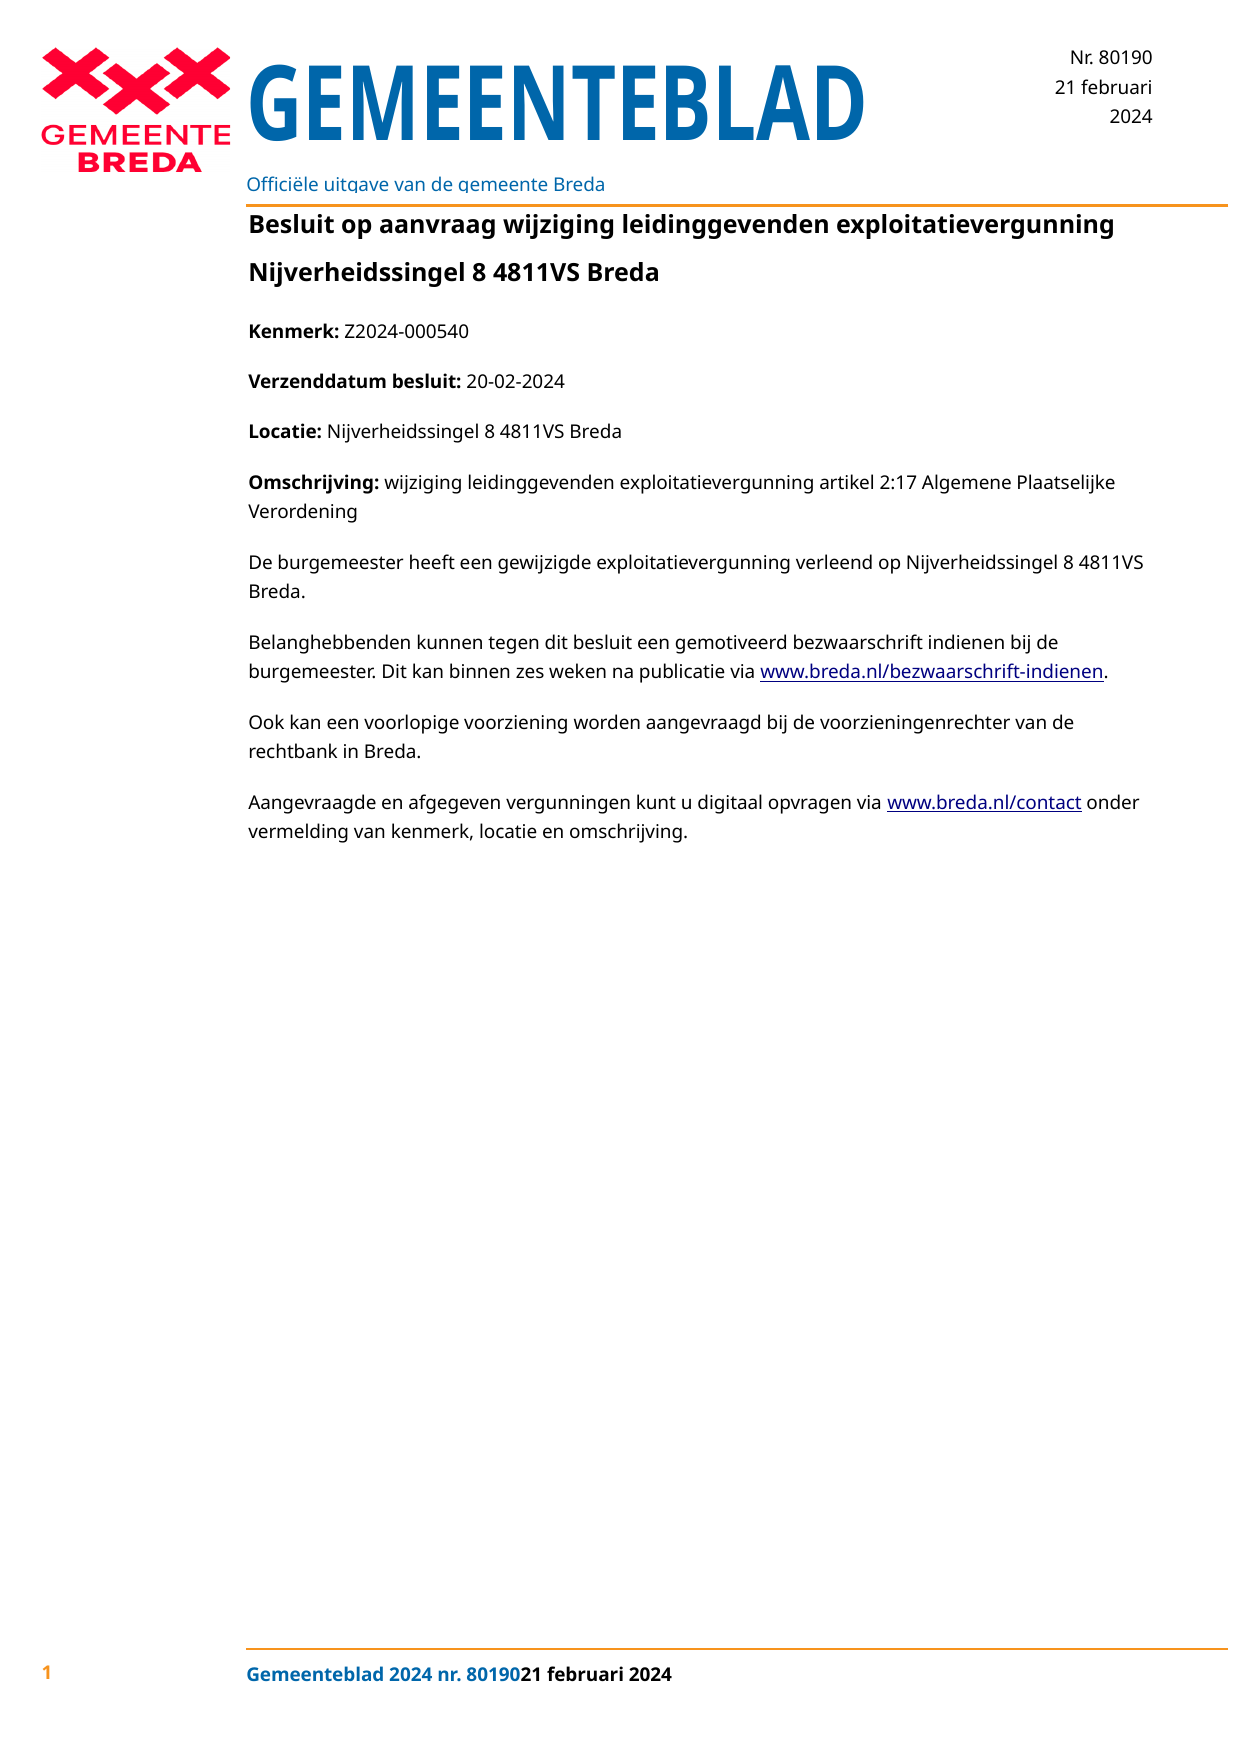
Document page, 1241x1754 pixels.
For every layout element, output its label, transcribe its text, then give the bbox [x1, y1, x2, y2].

text Locatie: Nijverheidssingel 8 4811VS Breda [248, 419, 1152, 444]
text Ook kan een voorlopige voorziening worden aangevraagd bij de voorzieningenrechter van de rechtbank in Breda. [248, 709, 1152, 764]
text Aangevraagde en afgegeven vergunningen kunt u digitaal opvragen via www.breda.nl/contact onder vermelding van kenmerk, locatie en omschrijving. [248, 789, 1152, 844]
picture [41, 47, 231, 172]
text Belanghebbenden kunnen tegen dit besluit een gemotiveerd bezwaarschrift indienen bij de burgemeester. Dit kan binnen zes weken na publicatie via www.breda.nl/bezwaarschrift-indienen. [248, 629, 1152, 684]
text Verzenddatum besluit: 20-02-2024 [248, 368, 1152, 394]
text Omschrijving: wijziging leidinggevenden exploitatievergunning artikel 2:17 Algemene Plaatselijke Verordening [248, 469, 1152, 524]
text De burgemeester heeft een gewijzigde exploitatievergunning verleend op Nijverheidssingel 8 4811VS Breda. [248, 549, 1152, 604]
text Besluit op aanvraag wijziging leidinggevenden exploitatievergunning Nijverheidssingel 8 4811VS Breda [248, 207, 1152, 288]
text Kenmerk: Z2024-000540 [248, 318, 1152, 344]
